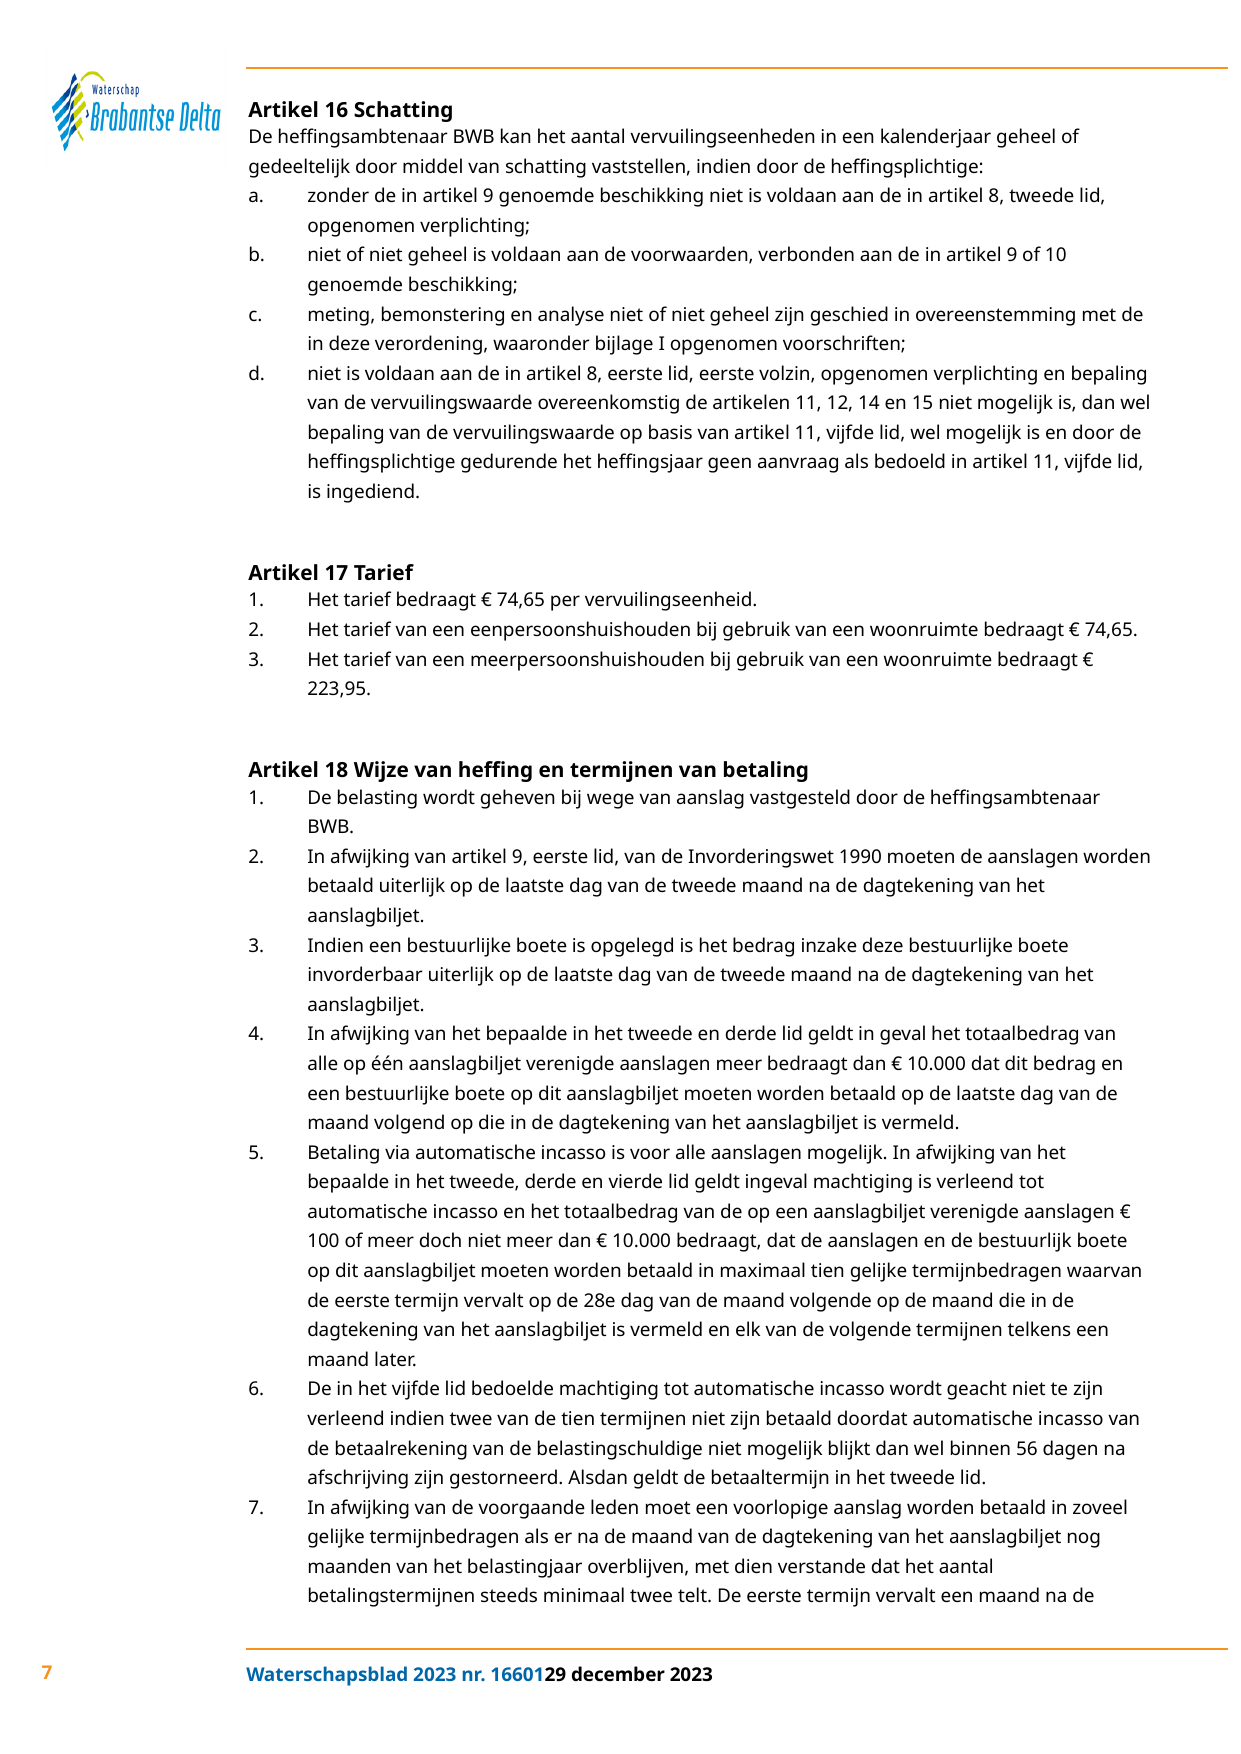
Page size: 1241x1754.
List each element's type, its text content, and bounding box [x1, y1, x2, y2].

text Artikel 18 Wijze van heffing en termijnen van betaling [248, 755, 1152, 784]
list Het tarief bedraagt € 74,65 per vervuilingseenheid. [248, 587, 1152, 612]
list meting, bemonstering en analyse niet of niet geheel zijn geschied in overeenstemming met de in deze verordening, waaronder bijlage I opgenomen voorschriften; [248, 301, 1152, 356]
text De heffingsambtenaar BWB kan het aantal vervuilingseenheden in een kalenderjaar geheel of gedeeltelijk door middel van schatting vaststellen, indien door de heffingsplichtige: [248, 123, 1152, 178]
list In afwijking van het bepaalde in het tweede en derde lid geldt in geval het totaalbedrag van alle op één aanslagbiljet verenigde aanslagen meer bedraagt dan € 10.000 dat dit bedrag en een bestuurlijke boete op dit aanslagbiljet moeten worden betaald op de laatste dag van de maand volgend op die in de dagtekening van het aanslagbiljet is vermeld. [248, 1021, 1152, 1135]
list De belasting wordt geheven bij wege van aanslag vastgesteld door de heffingsambtenaar BWB. [248, 784, 1152, 839]
list Het tarief van een eenpersoonshuishouden bij gebruik van een woonruimte bedraagt € 74,65. [248, 616, 1152, 642]
list Indien een bestuurlijke boete is opgelegd is het bedrag inzake deze bestuurlijke boete invorderbaar uiterlijk op de laatste dag van de tweede maand na de dagtekening van het aanslagbiljet. [248, 932, 1152, 1017]
list zonder de in artikel 9 genoemde beschikking niet is voldaan aan de in artikel 8, tweede lid, opgenomen verplichting; [248, 182, 1152, 238]
list niet is voldaan aan de in artikel 8, eerste lid, eerste volzin, opgenomen verplichting en bepaling van de vervuilingswaarde overeenkomstig de artikelen 11, 12, 14 en 15 niet mogelijk is, dan wel bepaling van de vervuilingswaarde op basis van artikel 11, vijfde lid, wel mogelijk is en door de heffingsplichtige gedurende het heffingsjaar geen aanvraag als bedoeld in artikel 11, vijfde lid, is ingediend. [248, 360, 1152, 504]
list De in het vijfde lid bedoelde machtiging tot automatische incasso wordt geacht niet te zijn verleend indien twee van de tien termijnen niet zijn betaald doordat automatische incasso van de betaalrekening van de belastingschuldige niet mogelijk blijkt dan wel binnen 56 dagen na afschrijving zijn gestorneerd. Alsdan geldt de betaaltermijn in het tweede lid. [248, 1376, 1152, 1490]
list niet of niet geheel is voldaan aan de voorwaarden, verbonden aan de in artikel 9 of 10 genoemde beschikking; [248, 242, 1152, 297]
picture [41, 47, 231, 172]
list Het tarief van een meerpersoonshuishouden bij gebruik van een woonruimte bedraagt € 223,95. [248, 646, 1152, 701]
text Artikel 16 Schatting [248, 95, 1152, 123]
list In afwijking van de voorgaande leden moet een voorlopige aanslag worden betaald in zoveel gelijke termijnbedragen als er na de maand van de dagtekening van het aanslagbiljet nog maanden van het belastingjaar overblijven, met dien verstande dat het aantal betalingstermijnen steeds minimaal twee telt. De eerste termijn vervalt een maand na de [248, 1494, 1152, 1608]
text Artikel 17 Tarief [248, 558, 1152, 587]
list In afwijking van artikel 9, eerste lid, van de Invorderingswet 1990 moeten de aanslagen worden betaald uiterlijk op de laatste dag van de tweede maand na de dagtekening van het aanslagbiljet. [248, 843, 1152, 928]
list Betaling via automatische incasso is voor alle aanslagen mogelijk. In afwijking van het bepaalde in het tweede, derde en vierde lid geldt ingeval machtiging is verleend tot automatische incasso en het totaalbedrag van de op een aanslagbiljet verenigde aanslagen € 100 of meer doch niet meer dan € 10.000 bedraagt, dat de aanslagen en de bestuurlijk boete op dit aanslagbiljet moeten worden betaald in maximaal tien gelijke termijnbedragen waarvan de eerste termijn vervalt op de 28e dag van de maand volgende op de maand die in de dagtekening van het aanslagbiljet is vermeld en elk van de volgende termijnen telkens een maand later. [248, 1139, 1152, 1372]
